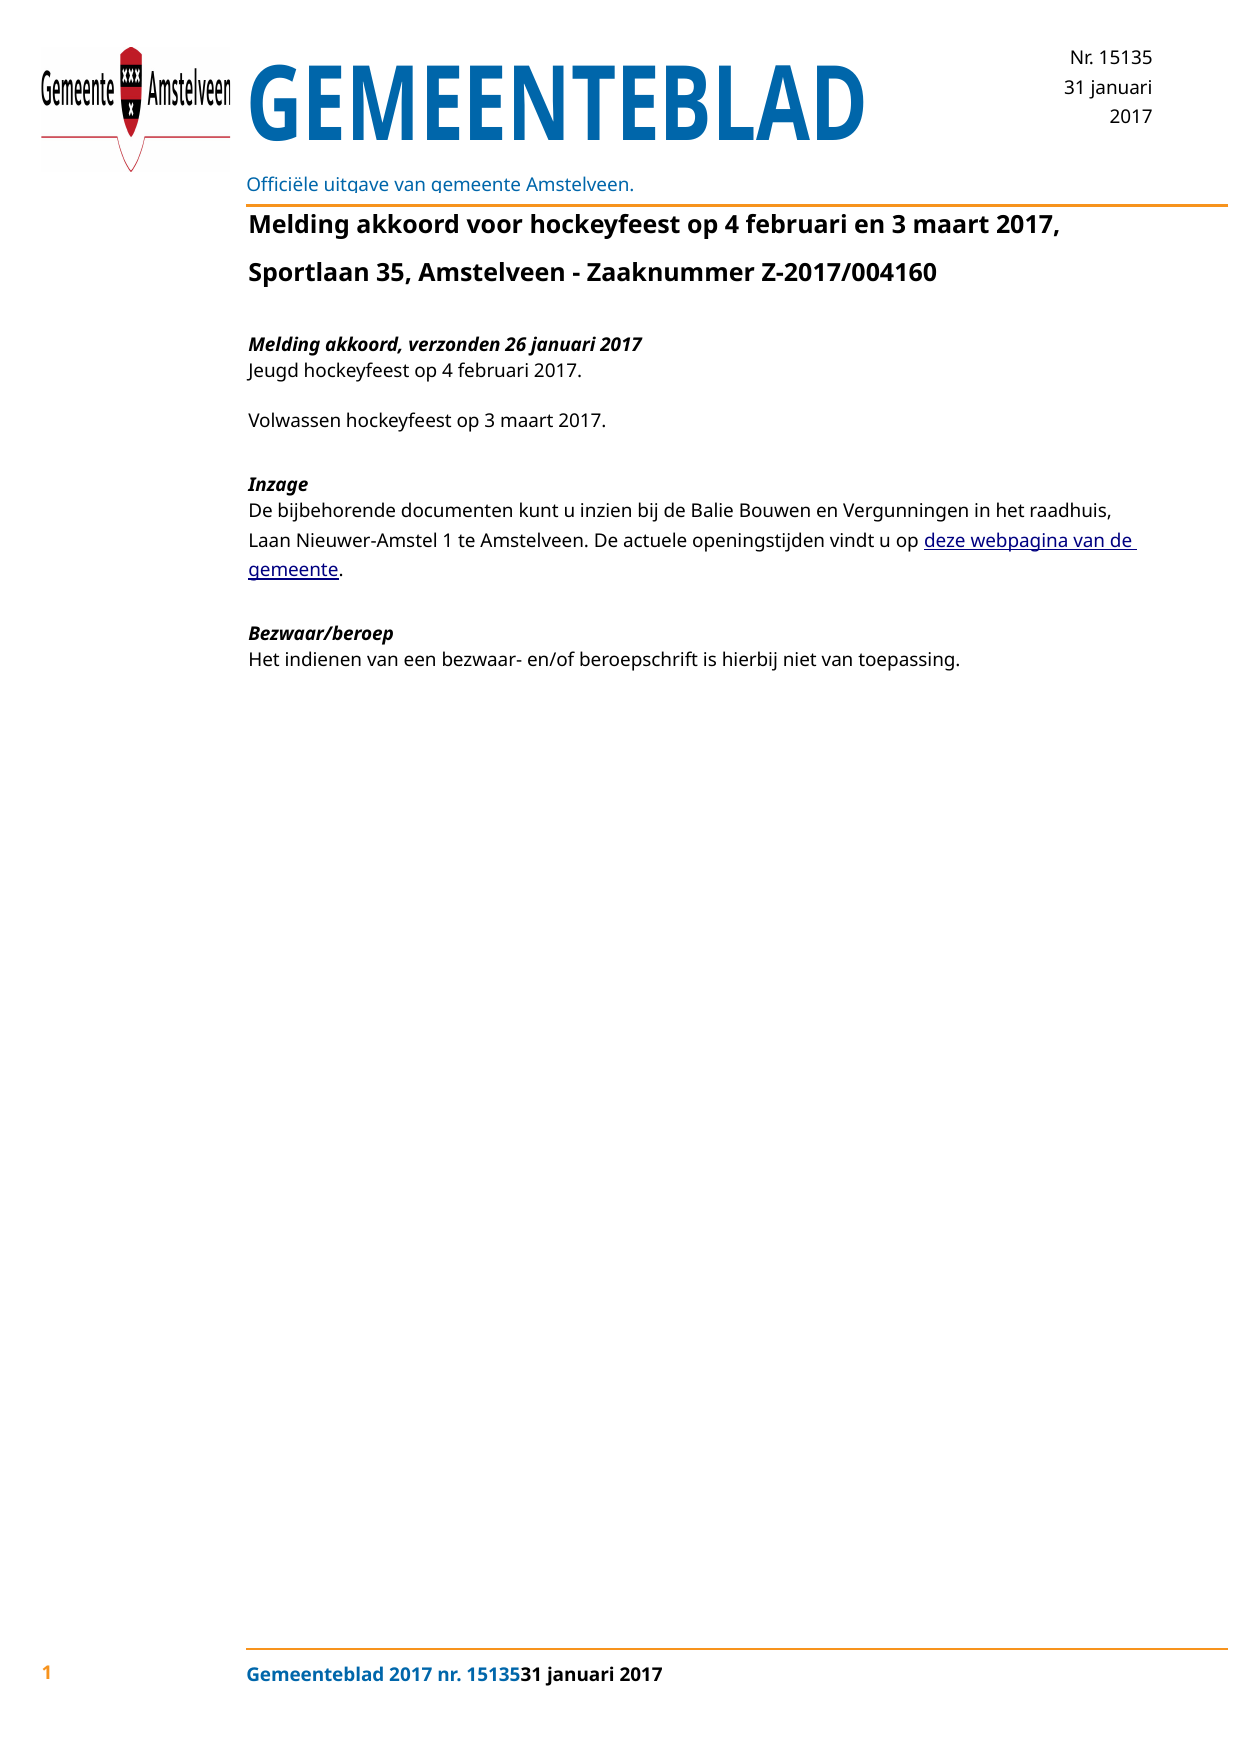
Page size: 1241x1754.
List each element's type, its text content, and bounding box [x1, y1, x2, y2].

text Jeugd hockeyfeest op 4 februari 2017. [248, 357, 1152, 383]
text Volwassen hockeyfeest op 3 maart 2017. [248, 408, 1152, 433]
text De bijbehorende documenten kunt u inzien bij de Balie Bouwen en Vergunningen in het raadhuis, Laan Nieuwer-Amstel 1 te Amstelveen. De actuele openingstijden vindt u op deze webpagina van de gemeente. [248, 497, 1152, 582]
text Het indienen van een bezwaar- en/of beroepschrift is hierbij niet van toepassing. [248, 646, 1152, 672]
text Bezwaar/beroep [248, 620, 1152, 646]
text Melding akkoord, verzonden 26 januari 2017 [248, 331, 1152, 357]
text Melding akkoord voor hockeyfeest op 4 februari en 3 maart 2017, Sportlaan 35, Amstelveen - Zaaknummer Z-2017/004160 [248, 207, 1152, 288]
picture [41, 47, 231, 172]
text Inzage [248, 472, 1152, 497]
